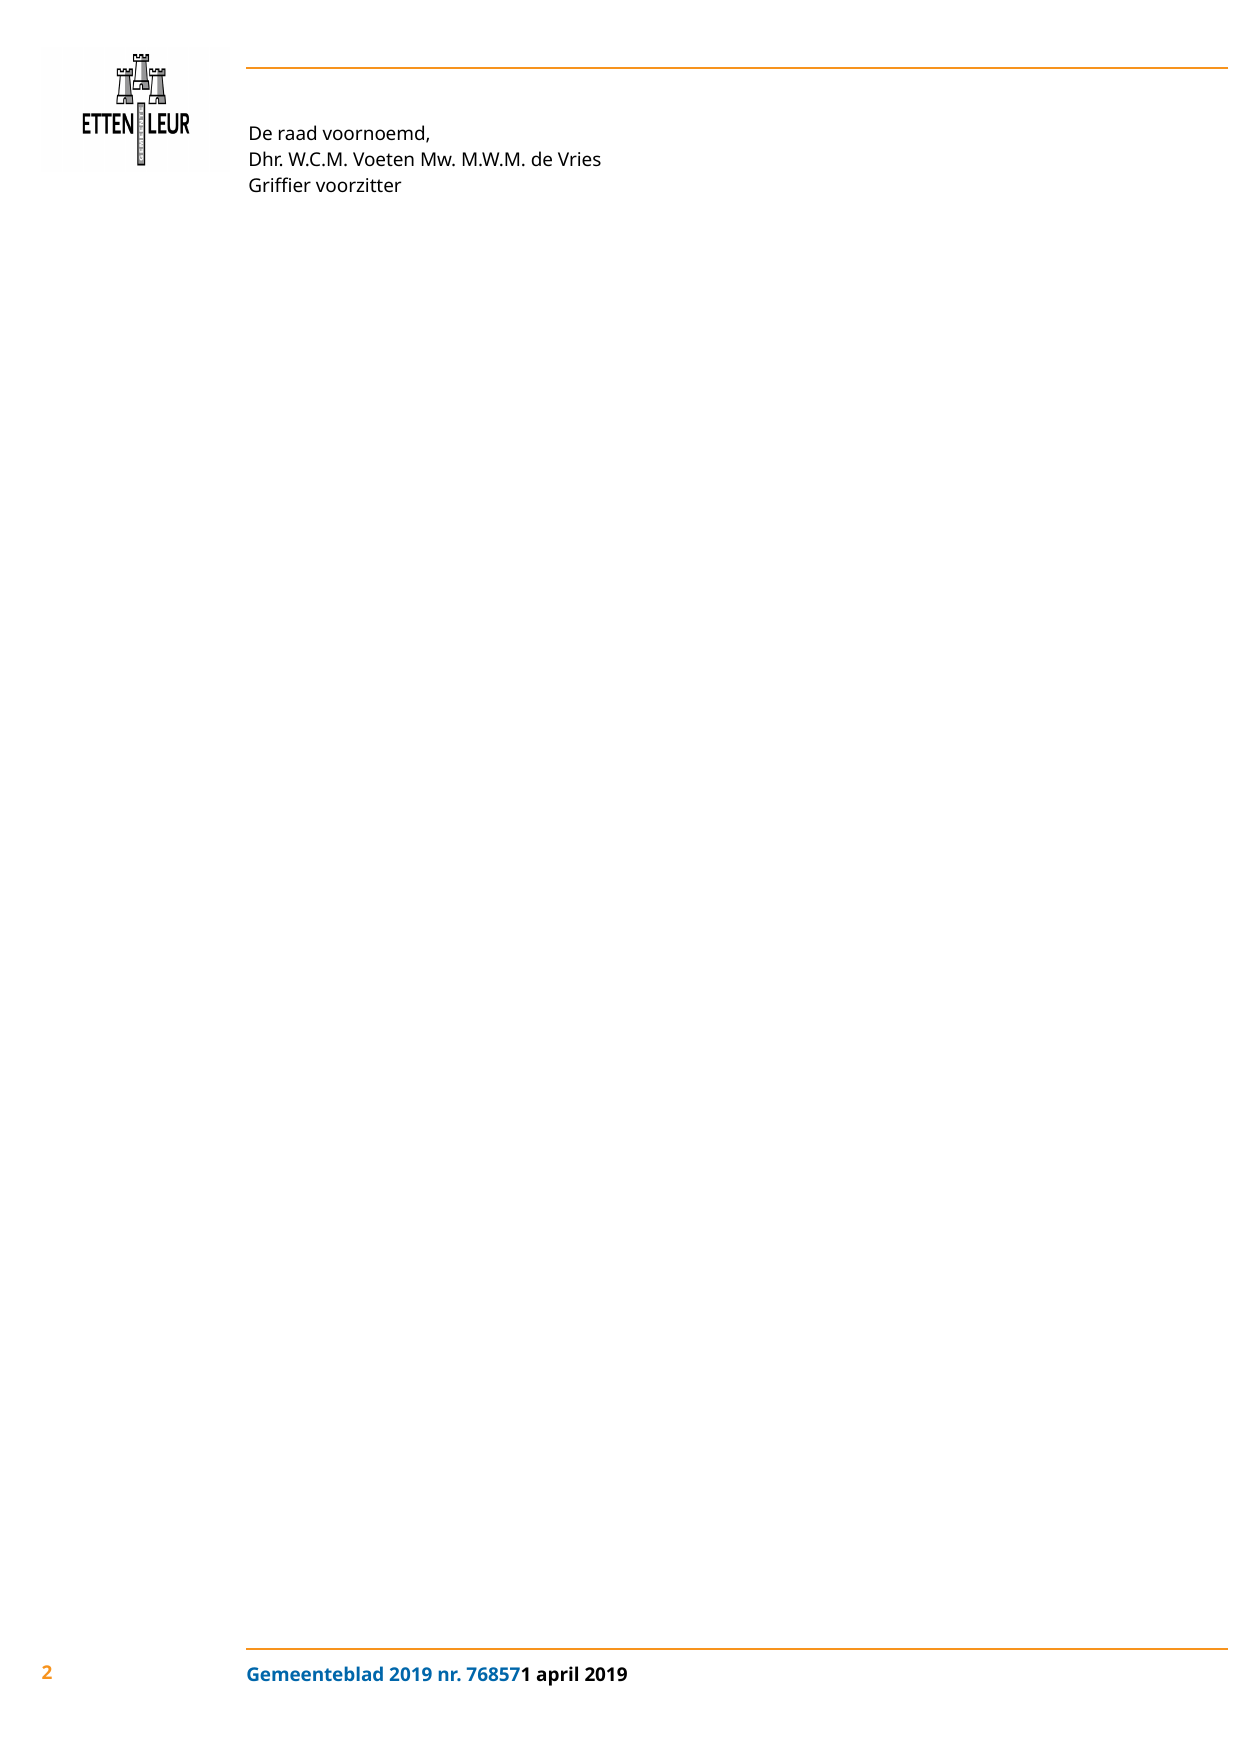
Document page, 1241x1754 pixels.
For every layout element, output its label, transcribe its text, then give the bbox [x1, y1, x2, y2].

text Griffier voorzitter [248, 172, 1152, 198]
picture [41, 47, 231, 172]
text De raad voornoemd, [248, 121, 1152, 146]
text Dhr. W.C.M. Voeten Mw. M.W.M. de Vries [248, 146, 1152, 172]
